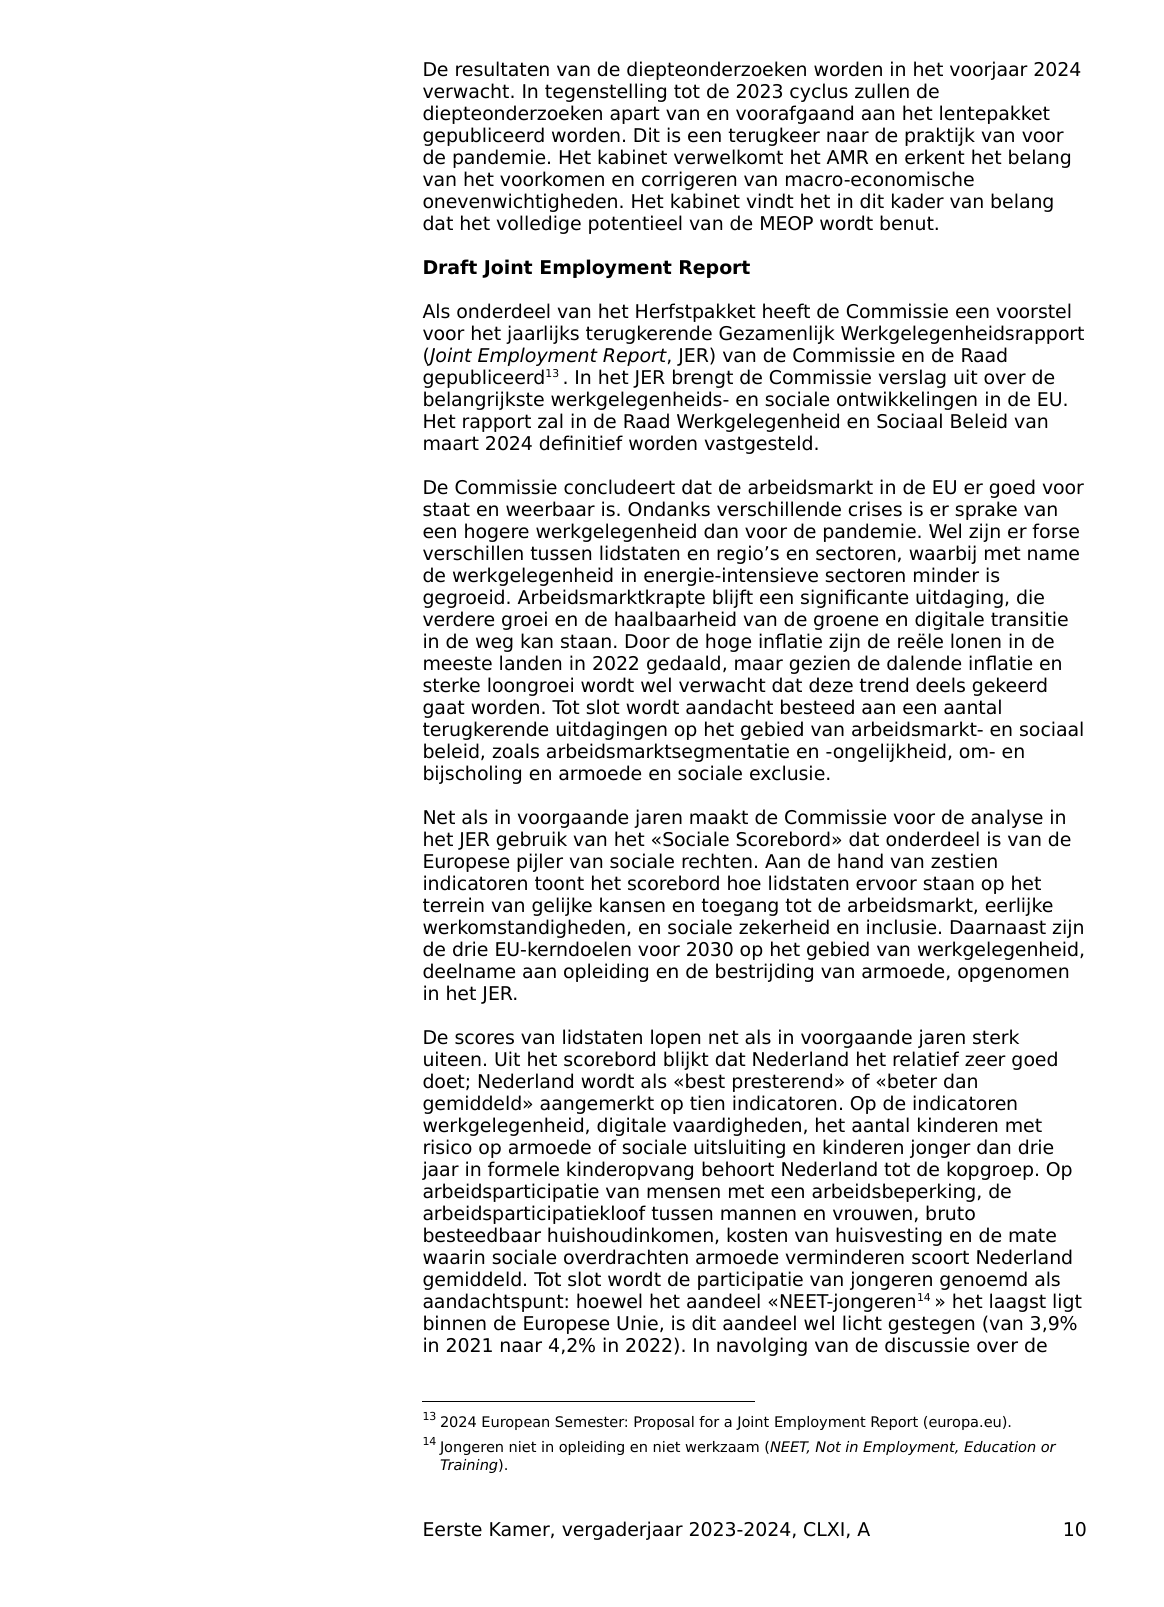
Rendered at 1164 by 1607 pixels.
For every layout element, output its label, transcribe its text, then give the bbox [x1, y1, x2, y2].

text Jongeren niet in opleiding en niet werkzaam (NEET, Not in Employment, Education or Training). [422, 1435, 1087, 1474]
text Als onderdeel van het Herfstpakket heeft de Commissie een voorstel voor het jaarlijks terugkerende Gezamenlijk Werkgelegenheidsrapport (Joint Employment Report, JER) van de Commissie en de Raad gepubliceerd. In het JER brengt de Commissie verslag uit over de belangrijkste werkgelegenheids- en sociale ontwikkelingen in de EU. Het rapport zal in de Raad Werkgelegenheid en Sociaal Beleid van maart 2024 definitief worden vastgesteld. [422, 301, 1087, 455]
text Net als in voorgaande jaren maakt de Commissie voor de analyse in het JER gebruik van het «Sociale Scorebord» dat onderdeel is van de Europese pijler van sociale rechten. Aan de hand van zestien indicatoren toont het scorebord hoe lidstaten ervoor staan op het terrein van gelijke kansen en toegang tot de arbeidsmarkt, eerlijke werkomstandigheden, en sociale zekerheid en inclusie. Daarnaast zijn de drie EU-kerndoelen voor 2030 op het gebied van werkgelegenheid, deelname aan opleiding en de bestrijding van armoede, opgenomen in het JER. [422, 807, 1087, 1005]
subtitle Draft Joint Employment Report [422, 257, 1087, 279]
text 2024 European Semester: Proposal for a Joint Employment Report (europa.eu). [422, 1410, 1087, 1432]
text De resultaten van de diepteonderzoeken worden in het voorjaar 2024 verwacht. In tegenstelling tot de 2023 cyclus zullen de diepteonderzoeken apart van en voorafgaand aan het lentepakket gepubliceerd worden. Dit is een terugkeer naar de praktijk van voor de pandemie. Het kabinet verwelkomt het AMR en erkent het belang van het voorkomen en corrigeren van macro-economische onevenwichtigheden. Het kabinet vindt het in dit kader van belang dat het volledige potentieel van de MEOP wordt benut. [422, 59, 1087, 235]
text De Commissie concludeert dat de arbeidsmarkt in de EU er goed voor staat en weerbaar is. Ondanks verschillende crises is er sprake van een hogere werkgelegenheid dan voor de pandemie. Wel zijn er forse verschillen tussen lidstaten en regio’s en sectoren, waarbij met name de werkgelegenheid in energie-intensieve sectoren minder is gegroeid. Arbeidsmarktkrapte blijft een significante uitdaging, die verdere groei en de haalbaarheid van de groene en digitale transitie in de weg kan staan. Door de hoge inflatie zijn de reële lonen in de meeste landen in 2022 gedaald, maar gezien de dalende inflatie en sterke loongroei wordt wel verwacht dat deze trend deels gekeerd gaat worden. Tot slot wordt aandacht besteed aan een aantal terugkerende uitdagingen op het gebied van arbeidsmarkt- en sociaal beleid, zoals arbeidsmarktsegmentatie en -ongelijkheid, om- en bijscholing en armoede en sociale exclusie. [422, 477, 1087, 785]
text De scores van lidstaten lopen net als in voorgaande jaren sterk uiteen. Uit het scorebord blijkt dat Nederland het relatief zeer goed doet; Nederland wordt als «best presterend» of «beter dan gemiddeld» aangemerkt op tien indicatoren. Op de indicatoren werkgelegenheid, digitale vaardigheden, het aantal kinderen met risico op armoede of sociale uitsluiting en kinderen jonger dan drie jaar in formele kinderopvang behoort Nederland tot de kopgroep. Op arbeidsparticipatie van mensen met een arbeidsbeperking, de arbeidsparticipatiekloof tussen mannen en vrouwen, bruto besteedbaar huishoudinkomen, kosten van huisvesting en de mate waarin sociale overdrachten armoede verminderen scoort Nederland gemiddeld. Tot slot wordt de participatie van jongeren genoemd als aandachtspunt: hoewel het aandeel «NEET-jongeren» het laagst ligt binnen de Europese Unie, is dit aandeel wel licht gestegen (van 3,9% in 2021 naar 4,2% in 2022). In navolging van de discussie over de [422, 1027, 1087, 1357]
